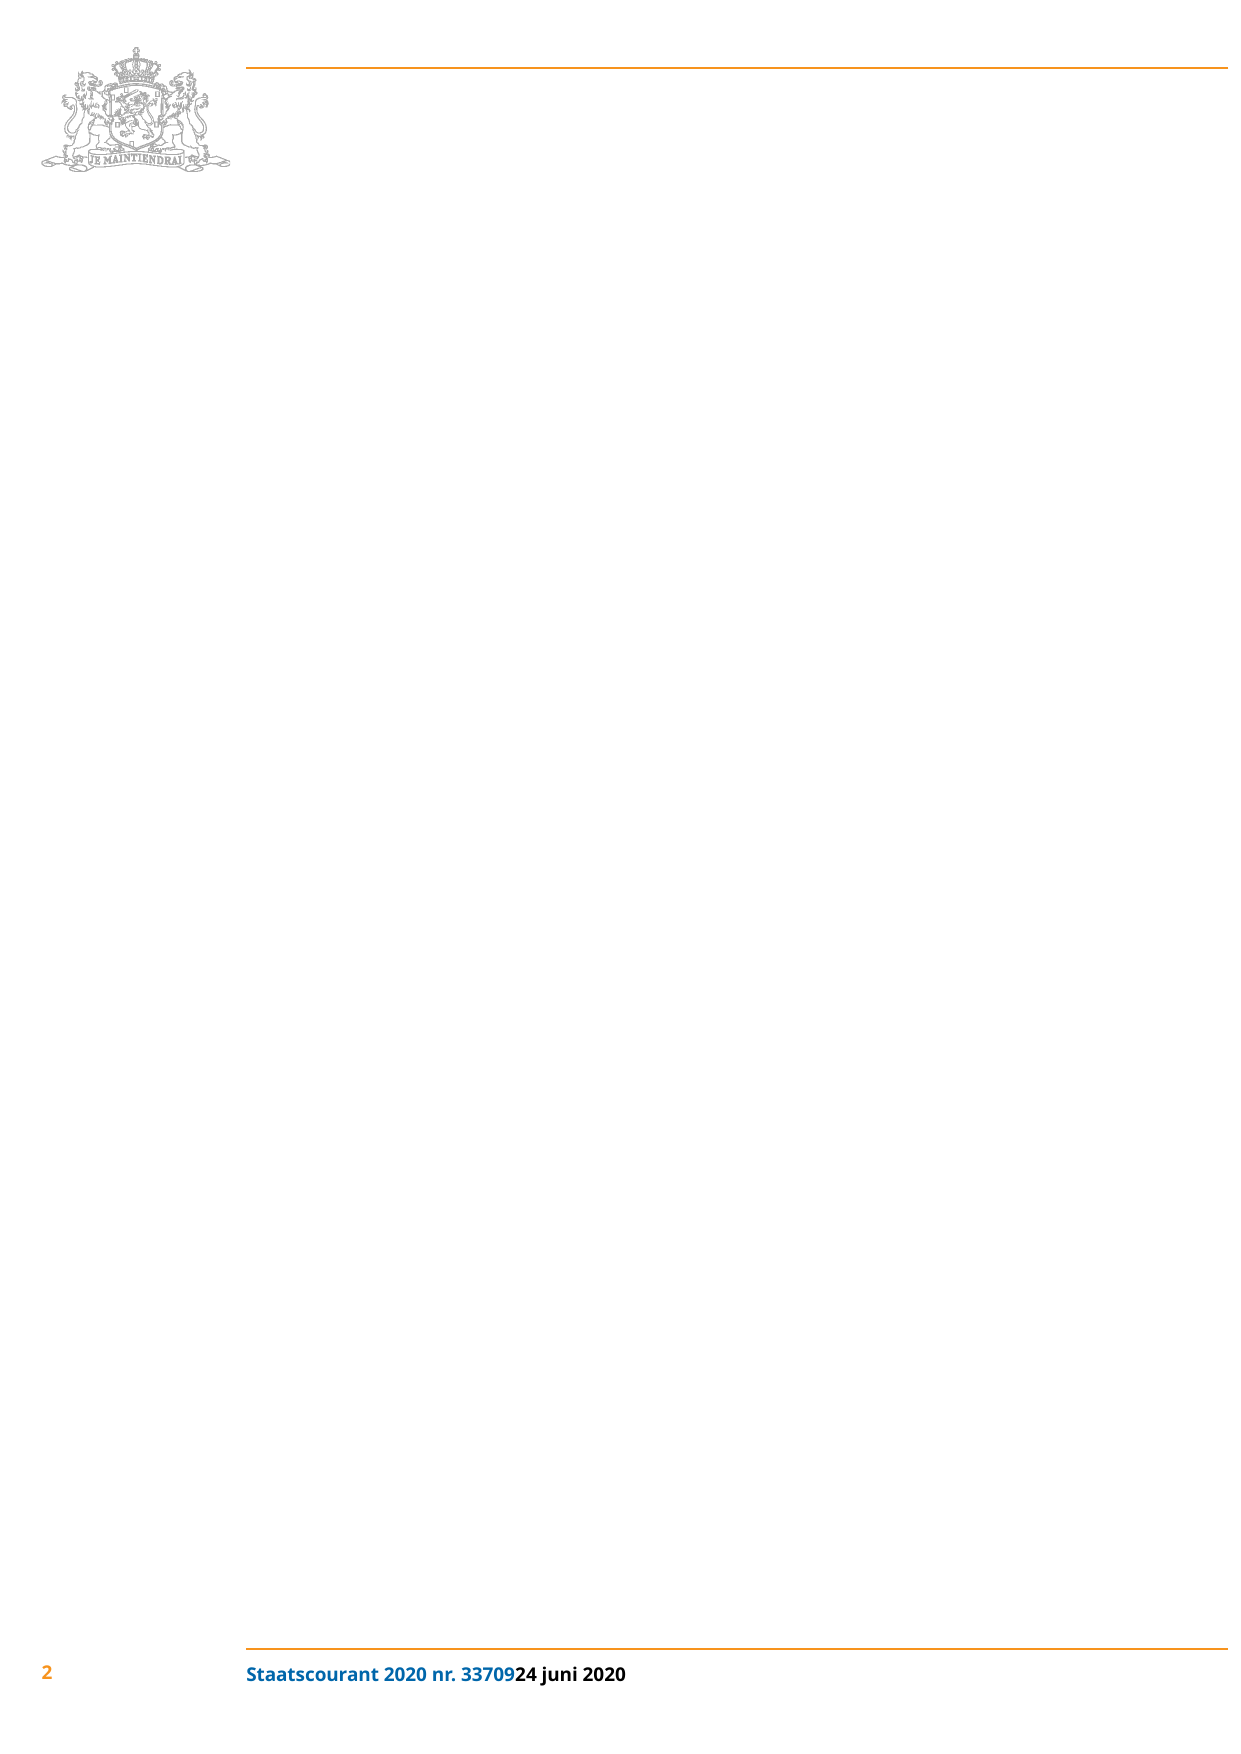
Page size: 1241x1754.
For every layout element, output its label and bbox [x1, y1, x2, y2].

picture [41, 47, 231, 172]
